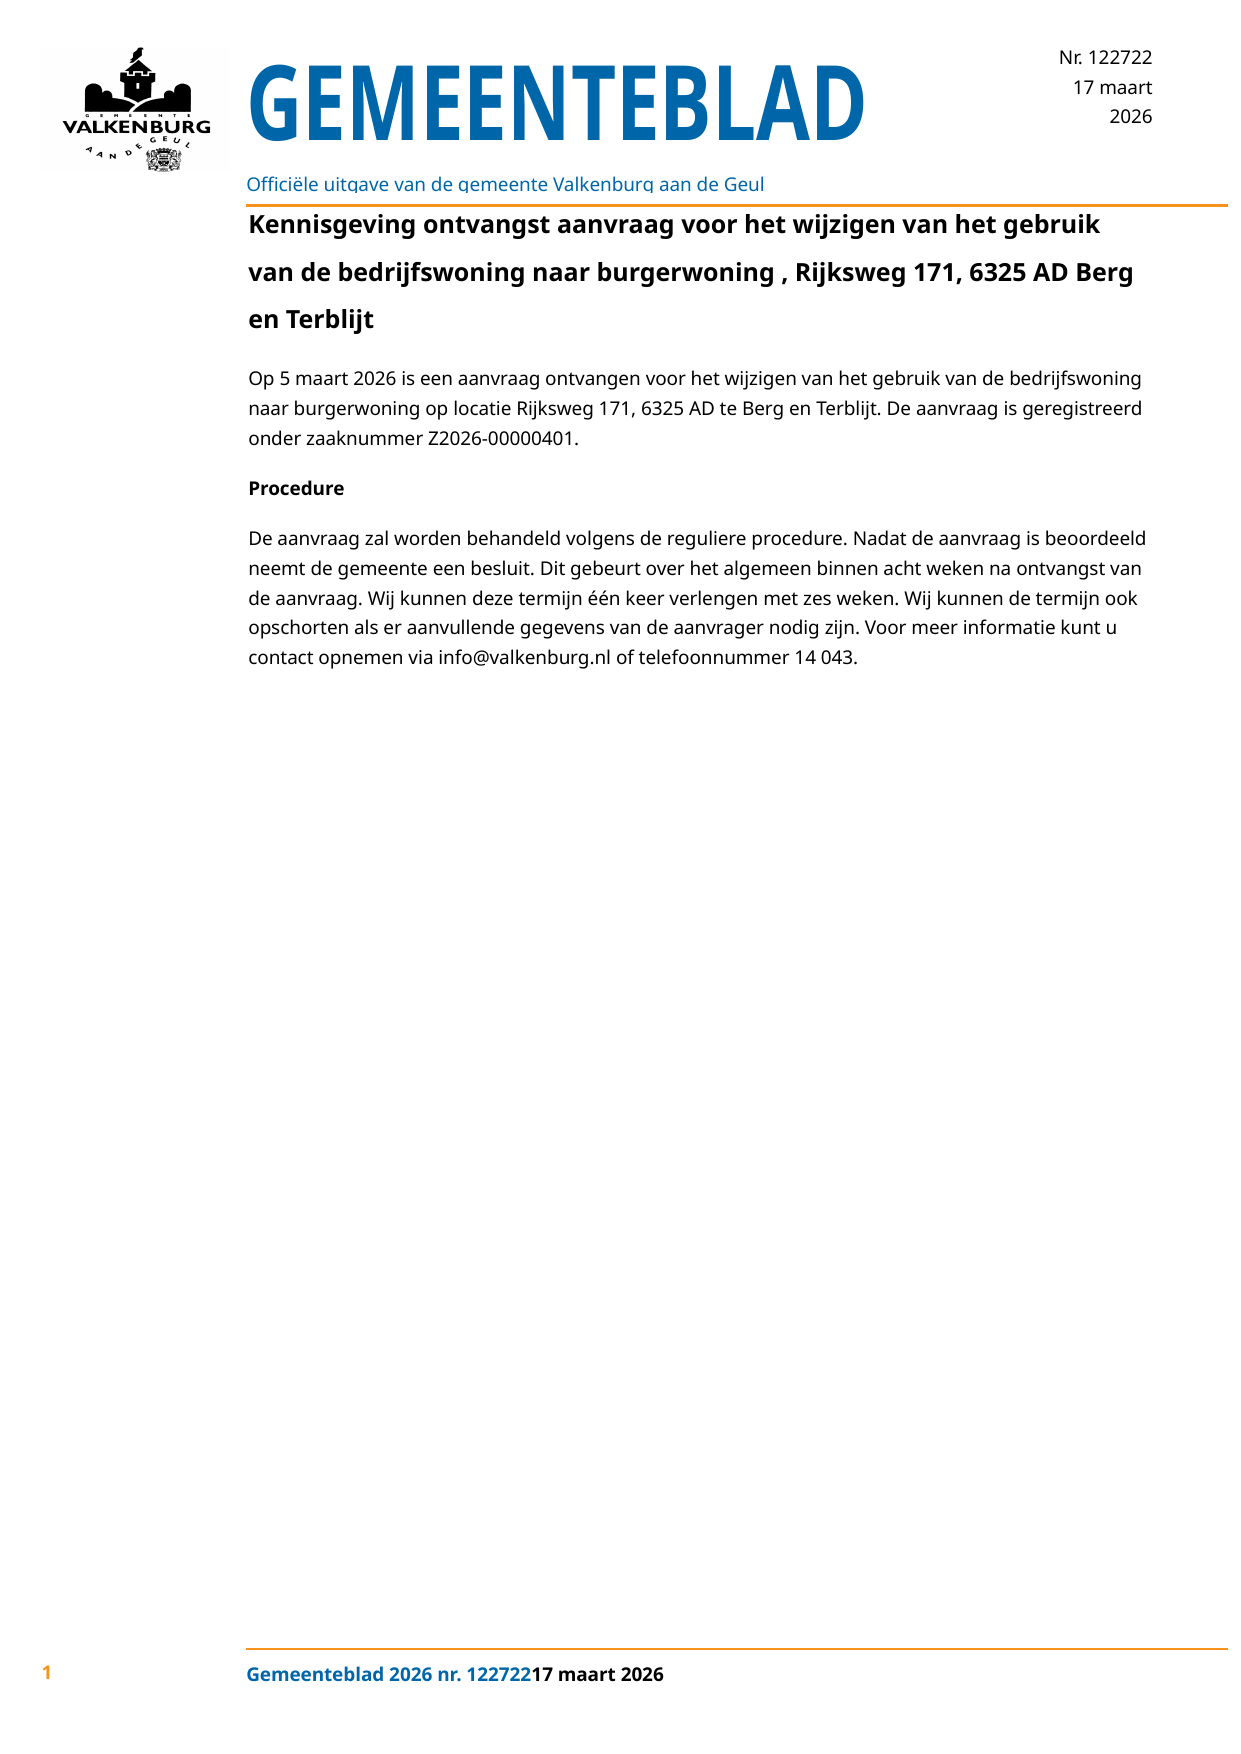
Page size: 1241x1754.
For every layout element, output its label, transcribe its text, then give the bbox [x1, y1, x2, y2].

text Procedure [248, 475, 1152, 501]
picture [41, 47, 231, 172]
text Kennisgeving ontvangst aanvraag voor het wijzigen van het gebruik van de bedrijfswoning naar burgerwoning , Rijksweg 171, 6325 AD Berg en Terblijt [248, 207, 1152, 336]
text Op 5 maart 2026 is een aanvraag ontvangen voor het wijzigen van het gebruik van de bedrijfswoning naar burgerwoning op locatie Rijksweg 171, 6325 AD te Berg en Terblijt. De aanvraag is geregistreerd onder zaaknummer Z2026-00000401. [248, 366, 1152, 450]
text De aanvraag zal worden behandeld volgens de reguliere procedure. Nadat de aanvraag is beoordeeld neemt de gemeente een besluit. Dit gebeurt over het algemeen binnen acht weken na ontvangst van de aanvraag. Wij kunnen deze termijn één keer verlengen met zes weken. Wij kunnen de termijn ook opschorten als er aanvullende gegevens van de aanvrager nodig zijn. Voor meer informatie kunt u contact opnemen via info@valkenburg.nl of telefoonnummer 14 043. [248, 526, 1152, 669]
